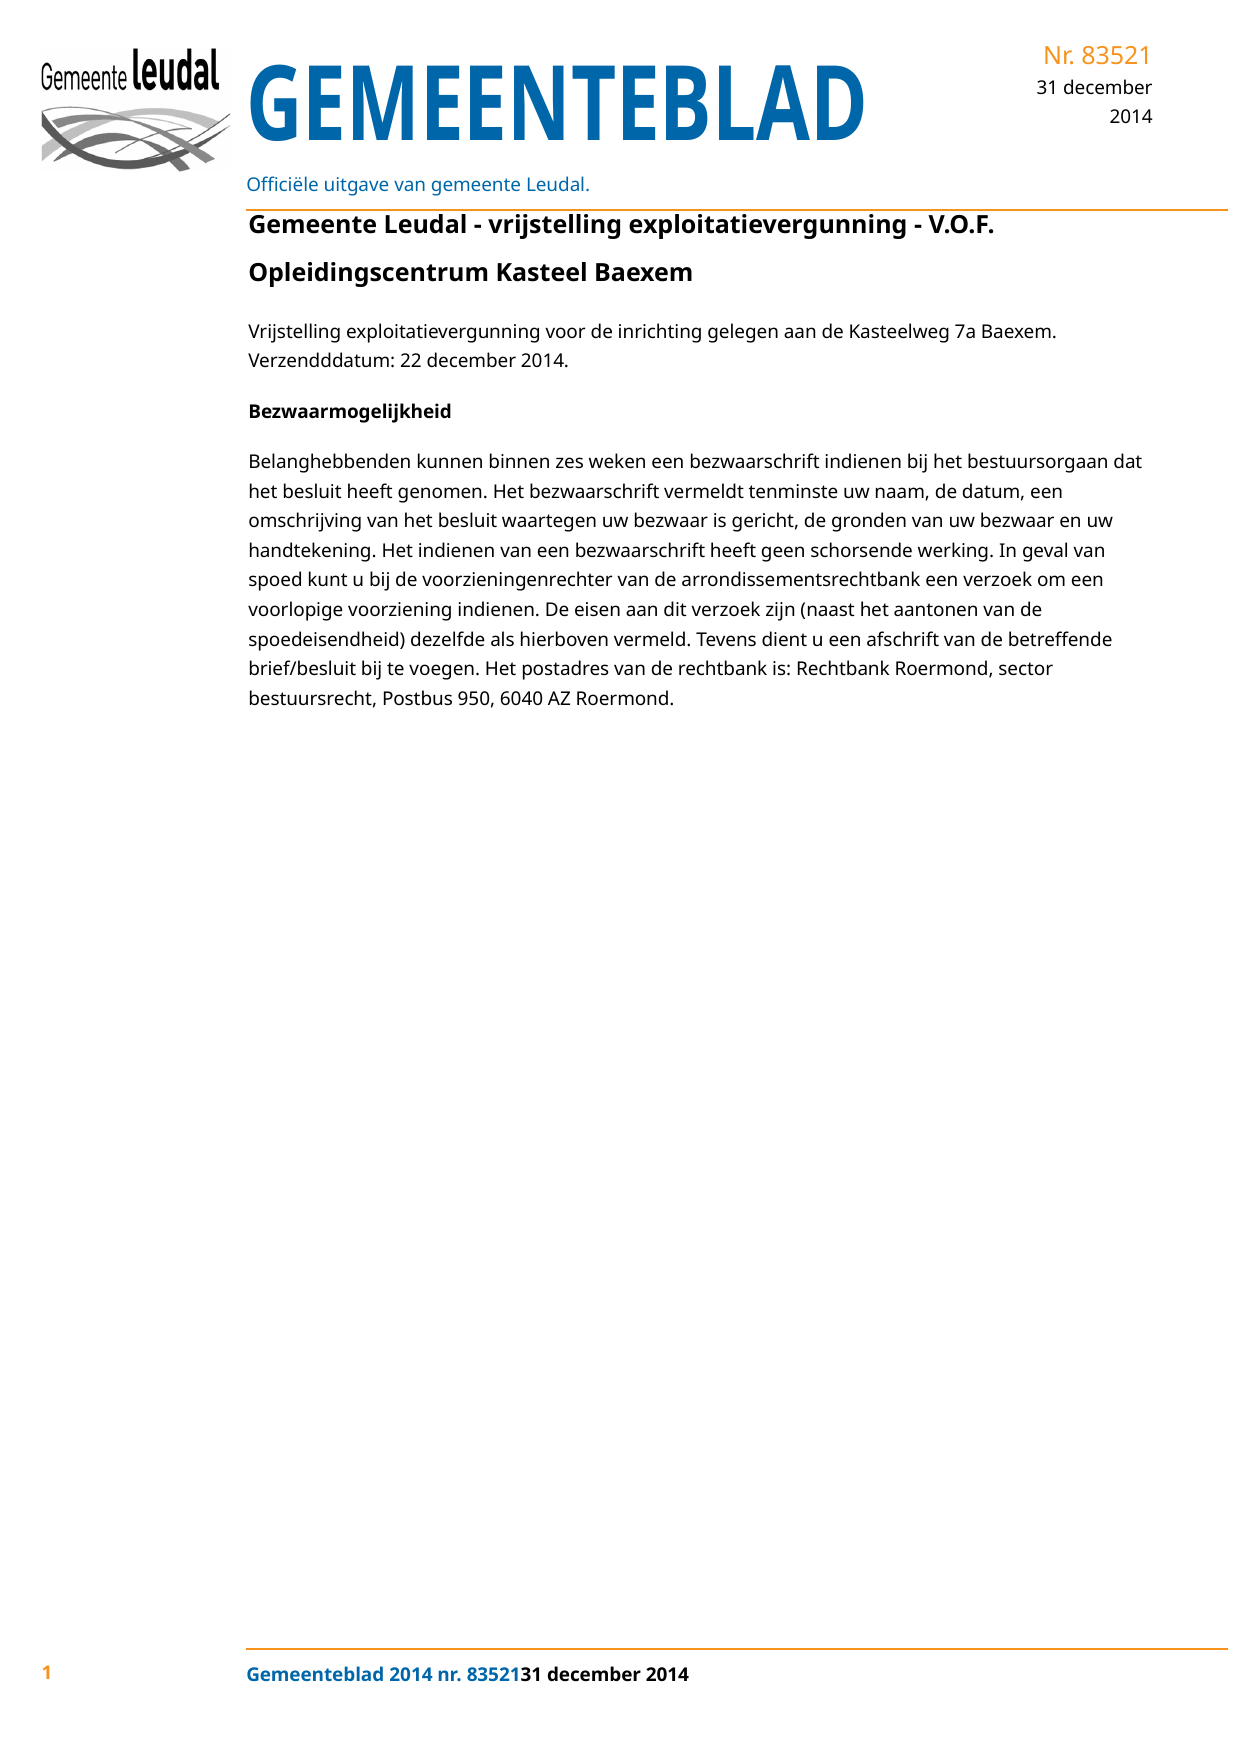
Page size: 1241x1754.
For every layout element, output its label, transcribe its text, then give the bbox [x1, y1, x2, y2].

text Belanghebbenden kunnen binnen zes weken een bezwaarschrift indienen bij het bestuursorgaan dat het besluit heeft genomen. Het bezwaarschrift vermeldt tenminste uw naam, de datum, een omschrijving van het besluit waartegen uw bezwaar is gericht, de gronden van uw bezwaar en uw handtekening. Het indienen van een bezwaarschrift heeft geen schorsende werking. In geval van spoed kunt u bij de voorzieningenrechter van de arrondissementsrechtbank een verzoek om een voorlopige voorziening indienen. De eisen aan dit verzoek zijn (naast het aantonen van de spoedeisendheid) dezelfde als hierboven vermeld. Tevens dient u een afschrift van de betreffende brief/besluit bij te voegen. Het postadres van de rechtbank is: Rechtbank Roermond, sector bestuursrecht, Postbus 950, 6040 AZ Roermond. [248, 448, 1152, 711]
picture [41, 47, 231, 172]
text Gemeente Leudal - vrijstelling exploitatievergunning - V.O.F. Opleidingscentrum Kasteel Baexem [248, 211, 1152, 288]
text Vrijstelling exploitatievergunning voor de inrichting gelegen aan de Kasteelweg 7a Baexem. Verzendddatum: 22 december 2014. [248, 318, 1152, 373]
text Bezwaarmogelijkheid [248, 398, 1152, 424]
